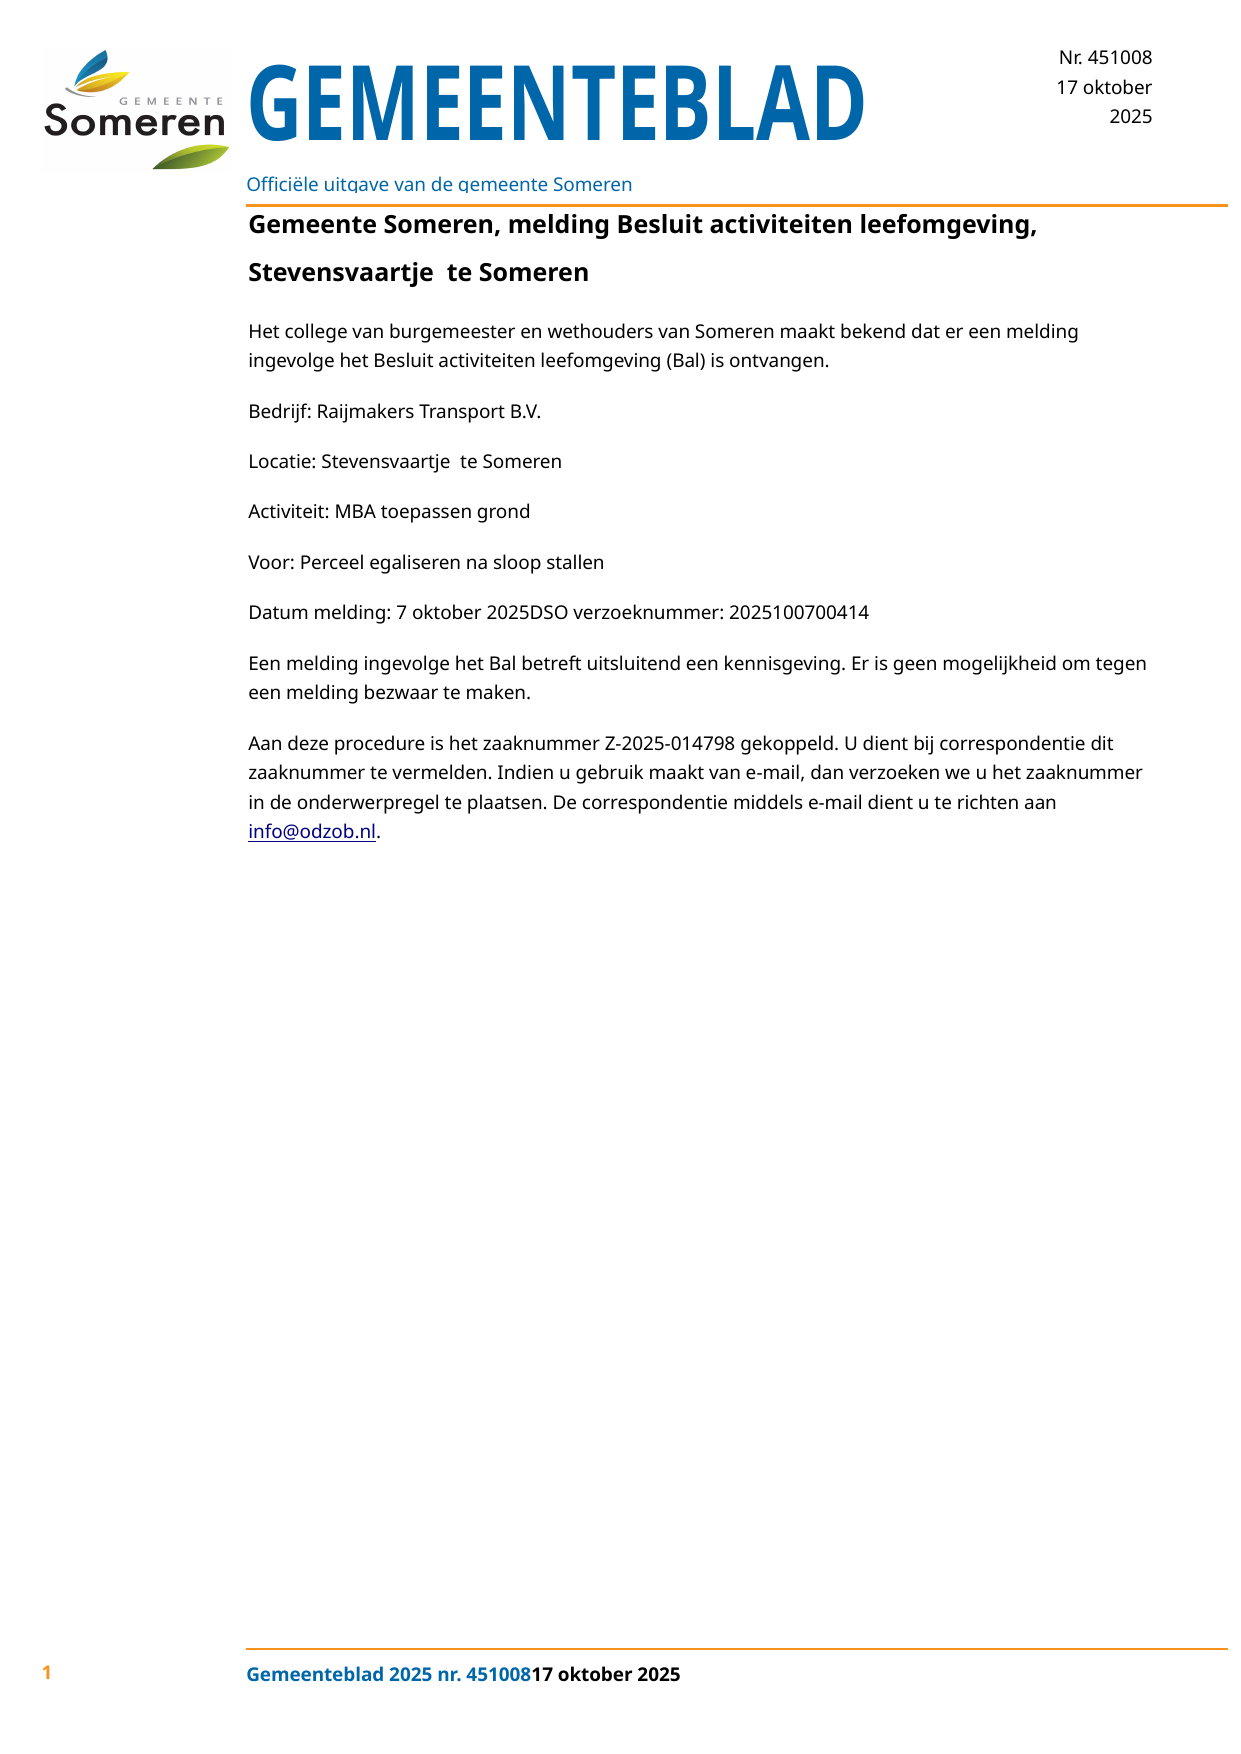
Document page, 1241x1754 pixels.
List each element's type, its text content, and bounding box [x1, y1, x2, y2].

text Datum melding: 7 oktober 2025DSO verzoeknummer: 2025100700414 [248, 599, 1152, 625]
text Locatie: Stevensvaartje ​​ te Someren [248, 448, 1152, 474]
picture [41, 47, 231, 172]
text Activiteit: MBA toepassen grond [248, 499, 1152, 524]
text Gemeente Someren, melding Besluit activiteiten leefomgeving, Stevensvaartje ​​ te Someren [248, 207, 1152, 288]
text Bedrijf: Raijmakers Transport B.V. [248, 398, 1152, 424]
text Voor: Perceel egaliseren na sloop stallen [248, 549, 1152, 575]
text Een melding ingevolge het Bal betreft uitsluitend een kennisgeving. Er is geen mogelijkheid om tegen een melding bezwaar te maken. [248, 650, 1152, 705]
text Het college van burgemeester en wethouders van Someren maakt bekend dat er een melding ingevolge het Besluit activiteiten leefomgeving (Bal) is ontvangen. [248, 318, 1152, 373]
text Aan deze procedure is het zaaknummer Z-2025-014798 gekoppeld. U dient bij correspondentie dit zaaknummer te vermelden. Indien u gebruik maakt van e-mail, dan verzoeken we u het zaaknummer in de onderwerpregel te plaatsen. De correspondentie middels e-mail dient u te richten aan info@odzob.nl. [248, 730, 1152, 844]
